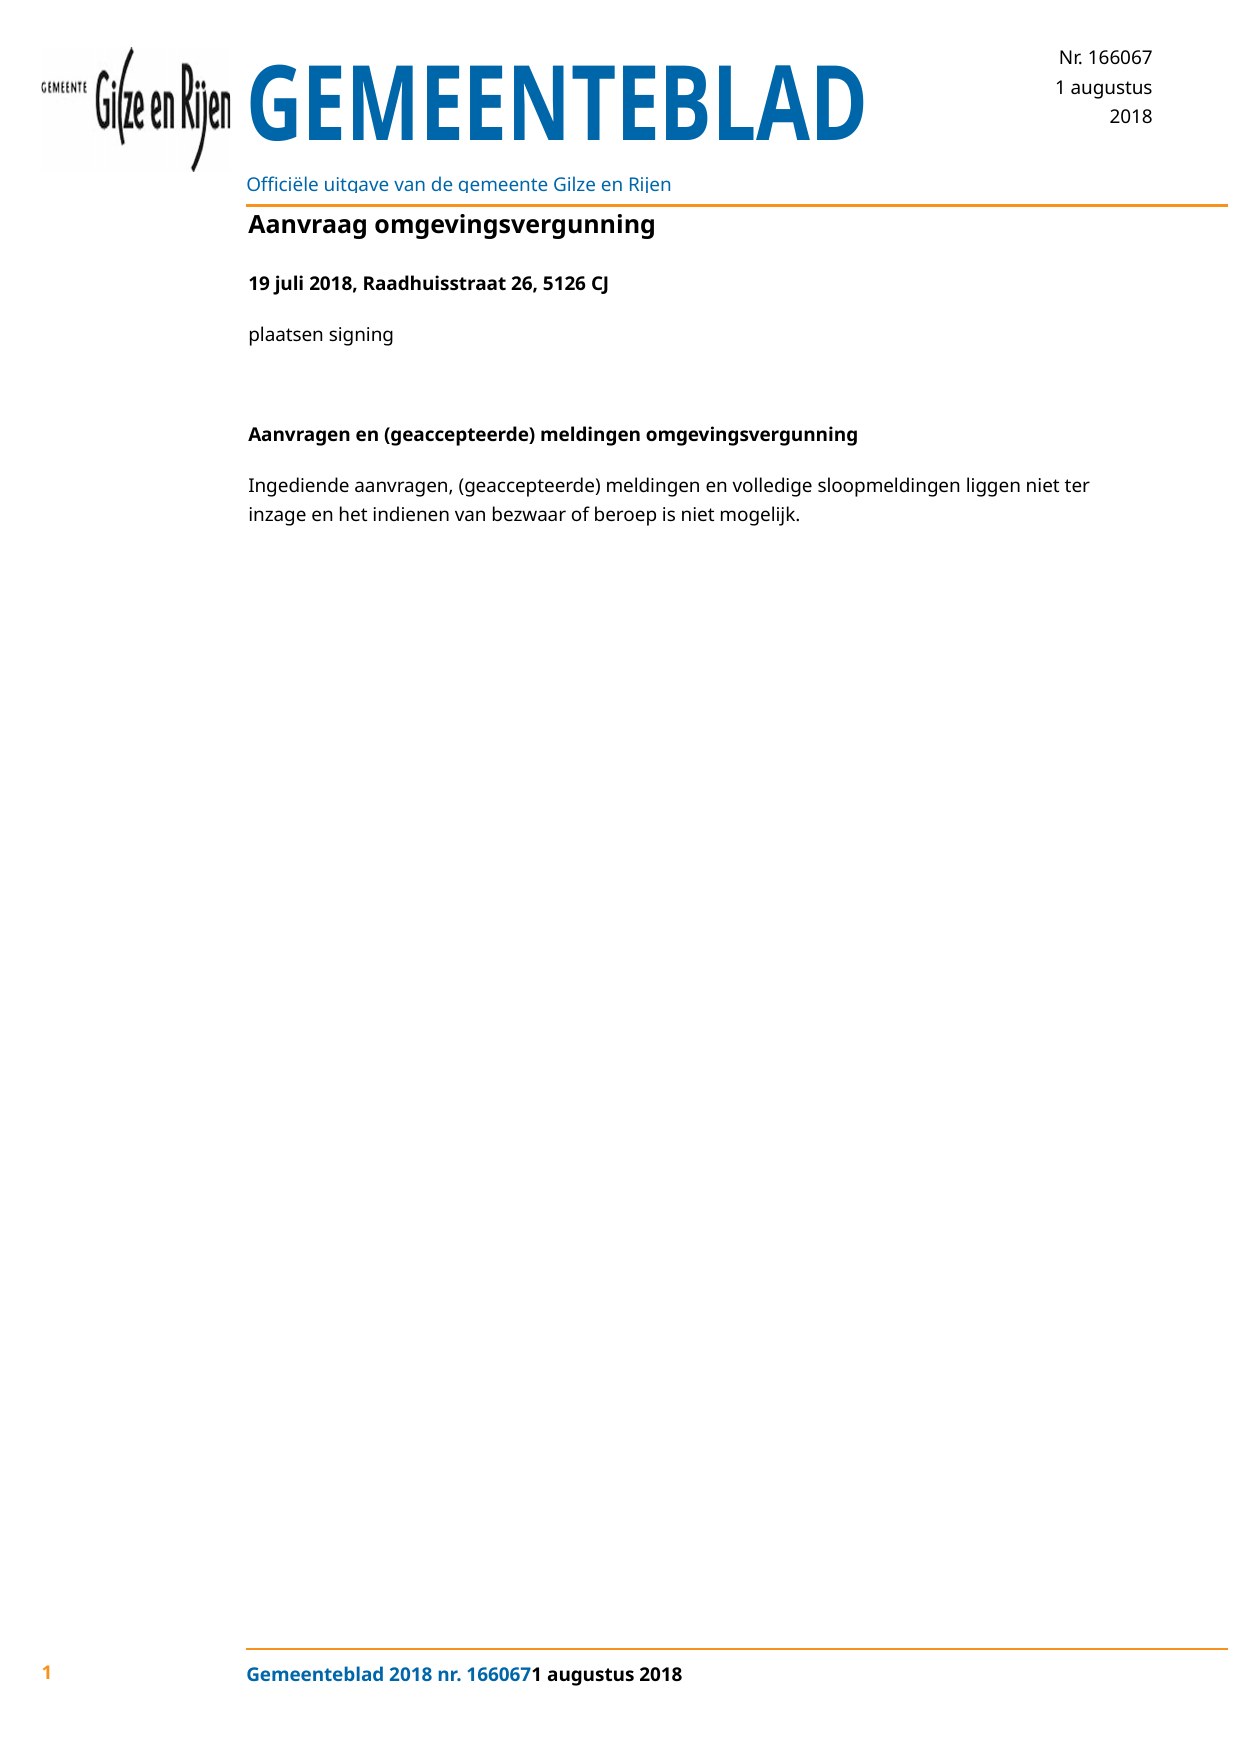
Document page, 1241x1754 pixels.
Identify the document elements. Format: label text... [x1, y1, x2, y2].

text Aanvragen en (geaccepteerde) meldingen omgevingsvergunning [248, 422, 1152, 447]
text Aanvraag omgevingsvergunning [248, 207, 1152, 241]
text Ingediende aanvragen, (geaccepteerde) meldingen en volledige sloopmeldingen liggen niet ter inzage en het indienen van bezwaar of beroep is niet mogelijk. [248, 472, 1152, 527]
picture [41, 47, 231, 172]
text plaatsen signing [248, 321, 1152, 346]
text 19 juli 2018, Raadhuisstraat 26, 5126 CJ [248, 270, 1152, 296]
